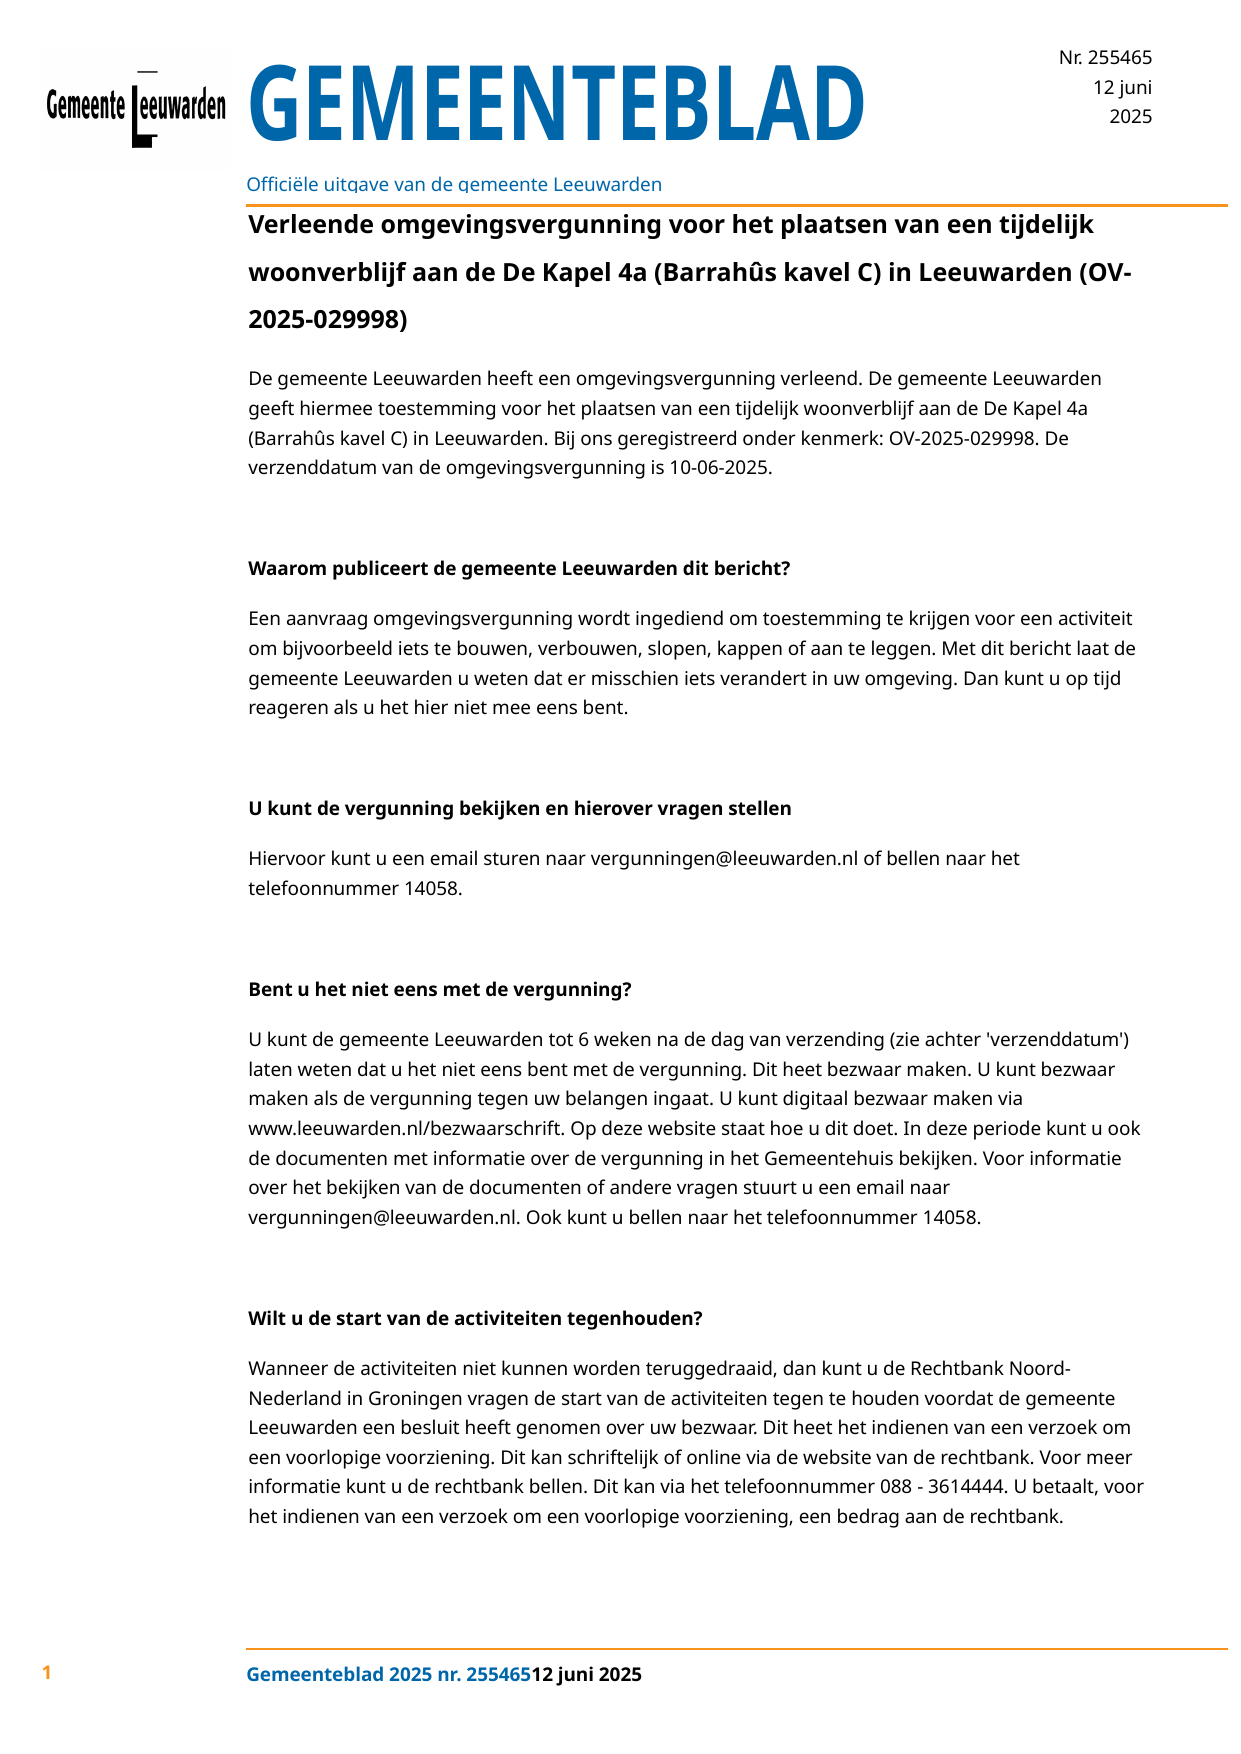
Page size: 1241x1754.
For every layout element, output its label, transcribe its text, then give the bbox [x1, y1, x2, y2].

text Verleende omgevingsvergunning voor het plaatsen van een tijdelijk woonverblijf aan de De Kapel 4a (Barrahûs kavel C) in Leeuwarden (OV-2025-029998) [248, 207, 1152, 336]
text U kunt de gemeente Leeuwarden tot 6 weken na de dag van verzending (zie achter 'verzenddatum') laten weten dat u het niet eens bent met de vergunning. Dit heet bezwaar maken. U kunt bezwaar maken als de vergunning tegen uw belangen ingaat. U kunt digitaal bezwaar maken via www.leeuwarden.nl/bezwaarschrift. Op deze website staat hoe u dit doet. In deze periode kunt u ook de documenten met informatie over de vergunning in het Gemeentehuis bekijken. Voor informatie over het bekijken van de documenten of andere vragen stuurt u een email naar vergunningen@leeuwarden.nl. Ook kunt u bellen naar het telefoonnummer 14058. [248, 1026, 1152, 1229]
text Waarom publiceert de gemeente Leeuwarden dit bericht? [248, 555, 1152, 581]
text Een aanvraag omgevingsvergunning wordt ingediend om toestemming te krijgen voor een activiteit om bijvoorbeeld iets te bouwen, verbouwen, slopen, kappen of aan te leggen. Met dit bericht laat de gemeente Leeuwarden u weten dat er misschien iets verandert in uw omgeving. Dan kunt u op tijd reageren als u het hier niet mee eens bent. [248, 606, 1152, 720]
text Hiervoor kunt u een email sturen naar vergunningen@leeuwarden.nl of bellen naar het telefoonnummer 14058. [248, 846, 1152, 901]
text Wilt u de start van de activiteiten tegenhouden? [248, 1305, 1152, 1330]
text U kunt de vergunning bekijken en hierover vragen stellen [248, 795, 1152, 821]
text De gemeente Leeuwarden heeft een omgevingsvergunning verleend. De gemeente Leeuwarden geeft hiermee toestemming voor het plaatsen van een tijdelijk woonverblijf aan de De Kapel 4a (Barrahûs kavel C) in Leeuwarden. Bij ons geregistreerd onder kenmerk: OV-2025-029998. De verzenddatum van de omgevingsvergunning is 10-06-2025. [248, 366, 1152, 480]
text Wanneer de activiteiten niet kunnen worden teruggedraaid, dan kunt u de Rechtbank Noord-Nederland in Groningen vragen de start van de activiteiten tegen te houden voordat de gemeente Leeuwarden een besluit heeft genomen over uw bezwaar. Dit heet het indienen van een verzoek om een voorlopige voorziening. Dit kan schriftelijk of online via de website van de rechtbank. Voor meer informatie kunt u de rechtbank bellen. Dit kan via het telefoonnummer 088 - 3614444. U betaalt, voor het indienen van een verzoek om een voorlopige voorziening, een bedrag aan de rechtbank. [248, 1355, 1152, 1529]
picture [41, 47, 231, 172]
text Bent u het niet eens met de vergunning? [248, 976, 1152, 1002]
